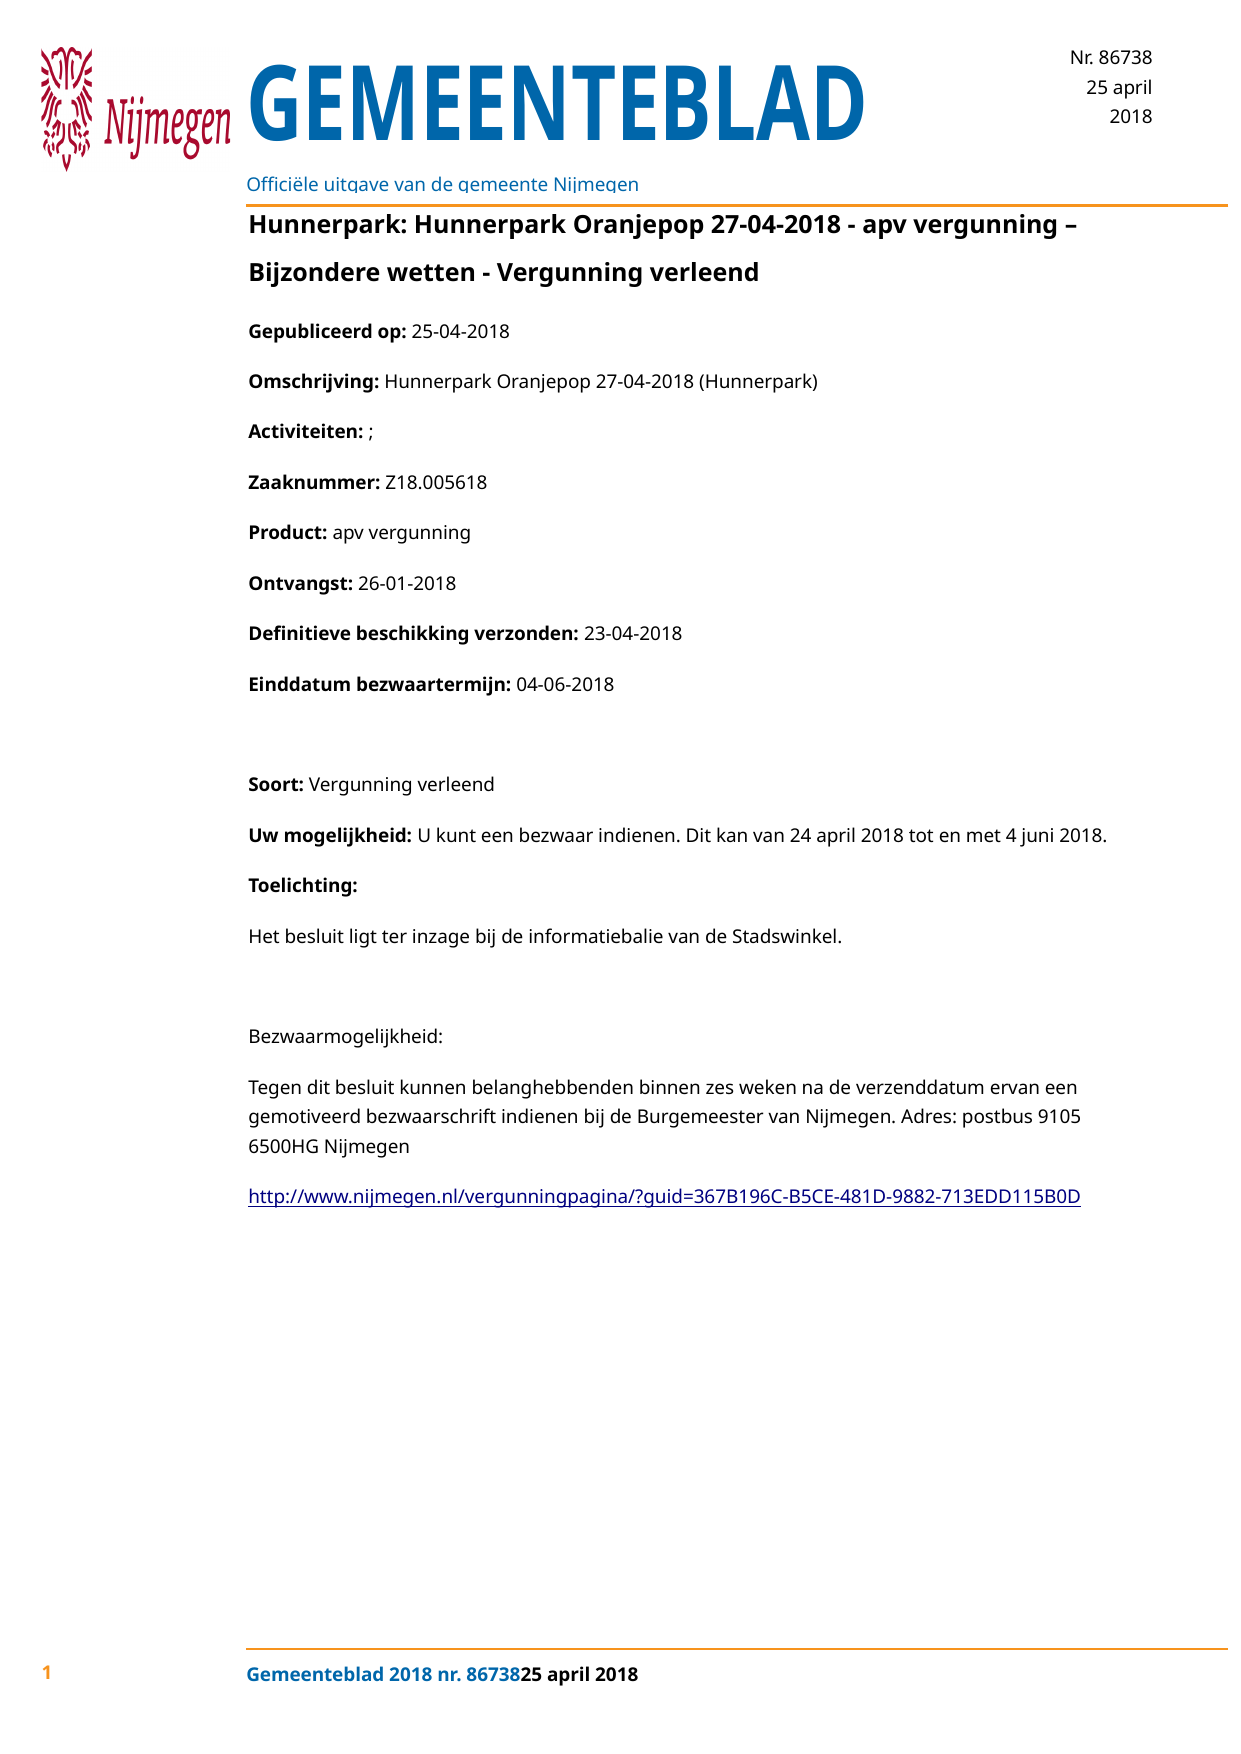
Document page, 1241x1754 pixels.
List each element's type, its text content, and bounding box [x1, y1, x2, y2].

text Toelichting: [248, 872, 1152, 898]
text Definitieve beschikking verzonden: 23-04-2018 [248, 620, 1152, 646]
picture [41, 47, 231, 172]
text Omschrijving: Hunnerpark Oranjepop 27-04-2018 (Hunnerpark) [248, 368, 1152, 394]
text Product: apv vergunning [248, 519, 1152, 545]
text http://www.nijmegen.nl/vergunningpagina/?guid=367B196C-B5CE-481D-9882-713EDD115B0D [248, 1184, 1152, 1209]
text Ontvangst: 26-01-2018 [248, 570, 1152, 596]
text Uw mogelijkheid: U kunt een bezwaar indienen. Dit kan van 24 april 2018 tot en met 4 juni 2018. [248, 822, 1152, 848]
text Activiteiten: ; [248, 419, 1152, 444]
text Het besluit ligt ter inzage bij de informatiebalie van de Stadswinkel. [248, 923, 1152, 949]
text Hunnerpark: Hunnerpark Oranjepop 27-04-2018 - apv vergunning – Bijzondere wetten - Vergunning verleend [248, 207, 1152, 288]
text Zaaknummer: Z18.005618 [248, 469, 1152, 495]
text Bezwaarmogelijkheid: [248, 1024, 1152, 1049]
text Einddatum bezwaartermijn: 04-06-2018 [248, 671, 1152, 697]
text Gepubliceerd op: 25-04-2018 [248, 318, 1152, 344]
text Soort: Vergunning verleend [248, 772, 1152, 797]
text Tegen dit besluit kunnen belanghebbenden binnen zes weken na de verzenddatum ervan een gemotiveerd bezwaarschrift indienen bij de Burgemeester van Nijmegen. Adres: postbus 9105 6500HG Nijmegen [248, 1074, 1152, 1159]
